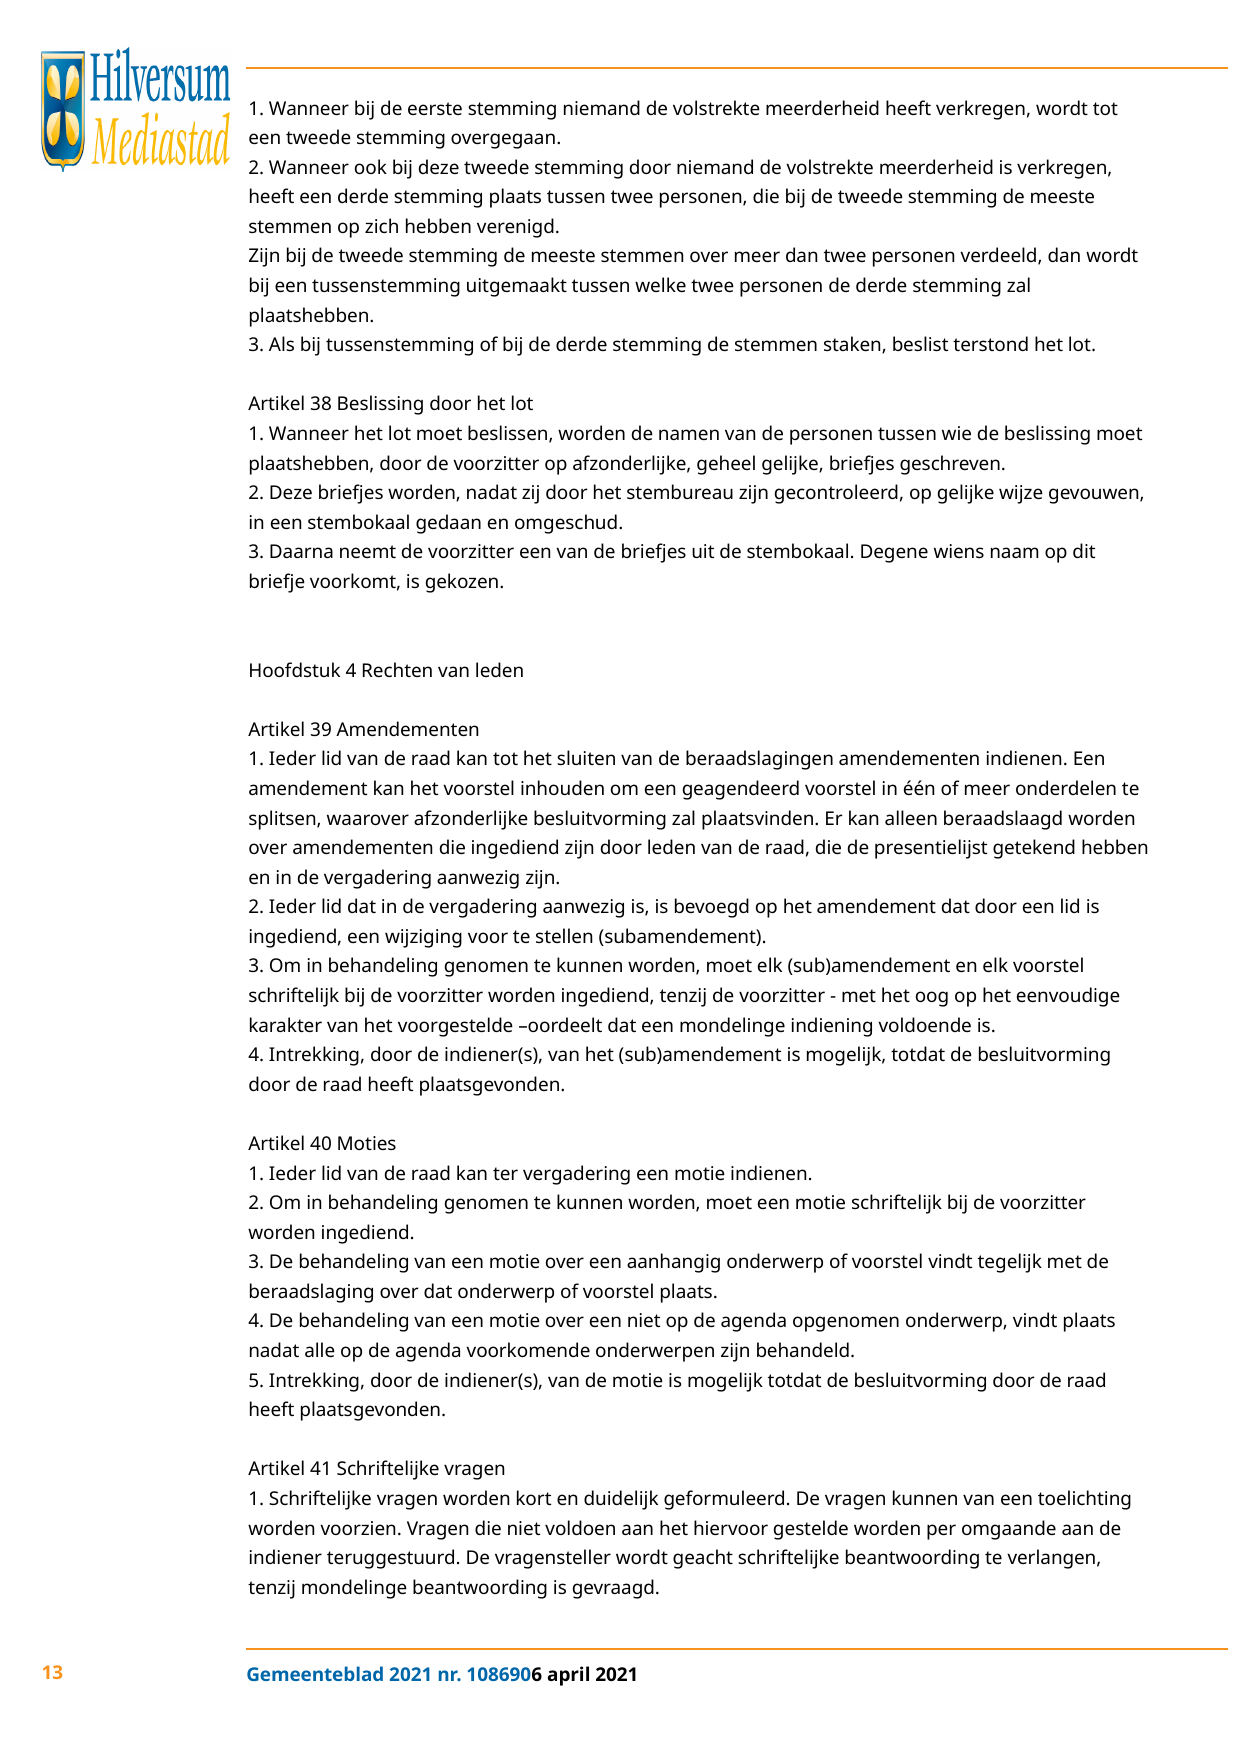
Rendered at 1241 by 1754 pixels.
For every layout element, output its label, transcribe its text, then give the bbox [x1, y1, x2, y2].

text 1. Schriftelijke vragen worden kort en duidelijk geformuleerd. De vragen kunnen van een toelichting worden voorzien. Vragen die niet voldoen aan het hiervoor gestelde worden per omgaande aan de indiener teruggestuurd. De vragensteller wordt geacht schriftelijke beantwoording te verlangen, tenzij mondelinge beantwoording is gevraagd. [248, 1485, 1152, 1600]
text 2. Ieder lid dat in de vergadering aanwezig is, is bevoegd op het amendement dat door een lid is ingediend, een wijziging voor te stellen (subamendement). [248, 893, 1152, 949]
text Artikel 38 Beslissing door het lot [248, 391, 1152, 416]
text Artikel 41 Schriftelijke vragen [248, 1456, 1152, 1481]
text 1. Ieder lid van de raad kan tot het sluiten van de beraadslagingen amendementen indienen. Een amendement kan het voorstel inhouden om een geagendeerd voorstel in één of meer onderdelen te splitsen, waarover afzonderlijke besluitvorming zal plaatsvinden. Er kan alleen beraadslaagd worden over amendementen die ingediend zijn door leden van de raad, die de presentielijst getekend hebben en in de vergadering aanwezig zijn. [248, 746, 1152, 890]
text 2. Wanneer ook bij deze tweede stemming door niemand de volstrekte meerderheid is verkregen, heeft een derde stemming plaats tussen twee personen, die bij de tweede stemming de meeste stemmen op zich hebben verenigd. [248, 154, 1152, 239]
text 1. Wanneer bij de eerste stemming niemand de volstrekte meerderheid heeft verkregen, wordt tot een tweede stemming overgegaan. [248, 95, 1152, 150]
text 3. De behandeling van een motie over een aanhangig onderwerp of voorstel vindt tegelijk met de beraadslaging over dat onderwerp of voorstel plaats. [248, 1248, 1152, 1304]
text 5. Intrekking, door de indiener(s), van de motie is mogelijk totdat de besluitvorming door de raad heeft plaatsgevonden. [248, 1367, 1152, 1422]
text 4. Intrekking, door de indiener(s), van het (sub)amendement is mogelijk, totdat de besluitvorming door de raad heeft plaatsgevonden. [248, 1041, 1152, 1097]
text Artikel 39 Amendementen [248, 716, 1152, 742]
text 3. Als bij tussenstemming of bij de derde stemming de stemmen staken, beslist terstond het lot. [248, 331, 1152, 357]
text Hoofdstuk 4 Rechten van leden [248, 657, 1152, 683]
text 2. Deze briefjes worden, nadat zij door het stembureau zijn gecontroleerd, op gelijke wijze gevouwen, in een stembokaal gedaan en omgeschud. [248, 479, 1152, 535]
text 3. Daarna neemt de voorzitter een van de briefjes uit de stembokaal. Degene wiens naam op dit briefje voorkomt, is gekozen. [248, 538, 1152, 594]
text 2. Om in behandeling genomen te kunnen worden, moet een motie schriftelijk bij de voorzitter worden ingediend. [248, 1189, 1152, 1245]
text Zijn bij de tweede stemming de meeste stemmen over meer dan twee personen verdeeld, dan wordt bij een tussenstemming uitgemaakt tussen welke twee personen de derde stemming zal plaatshebben. [248, 243, 1152, 328]
text Artikel 40 Moties [248, 1130, 1152, 1156]
text 1. Ieder lid van de raad kan ter vergadering een motie indienen. [248, 1160, 1152, 1186]
text 4. De behandeling van een motie over een niet op de agenda opgenomen onderwerp, vindt plaats nadat alle op de agenda voorkomende onderwerpen zijn behandeld. [248, 1308, 1152, 1363]
text 1. Wanneer het lot moet beslissen, worden de namen van de personen tussen wie de beslissing moet plaatshebben, door de voorzitter op afzonderlijke, geheel gelijke, briefjes geschreven. [248, 420, 1152, 476]
text 3. Om in behandeling genomen te kunnen worden, moet elk (sub)amendement en elk voorstel schriftelijk bij de voorzitter worden ingediend, tenzij de voorzitter - met het oog op het eenvoudige karakter van het voorgestelde –oordeelt dat een mondelinge indiening voldoende is. [248, 953, 1152, 1038]
picture [41, 47, 231, 172]
